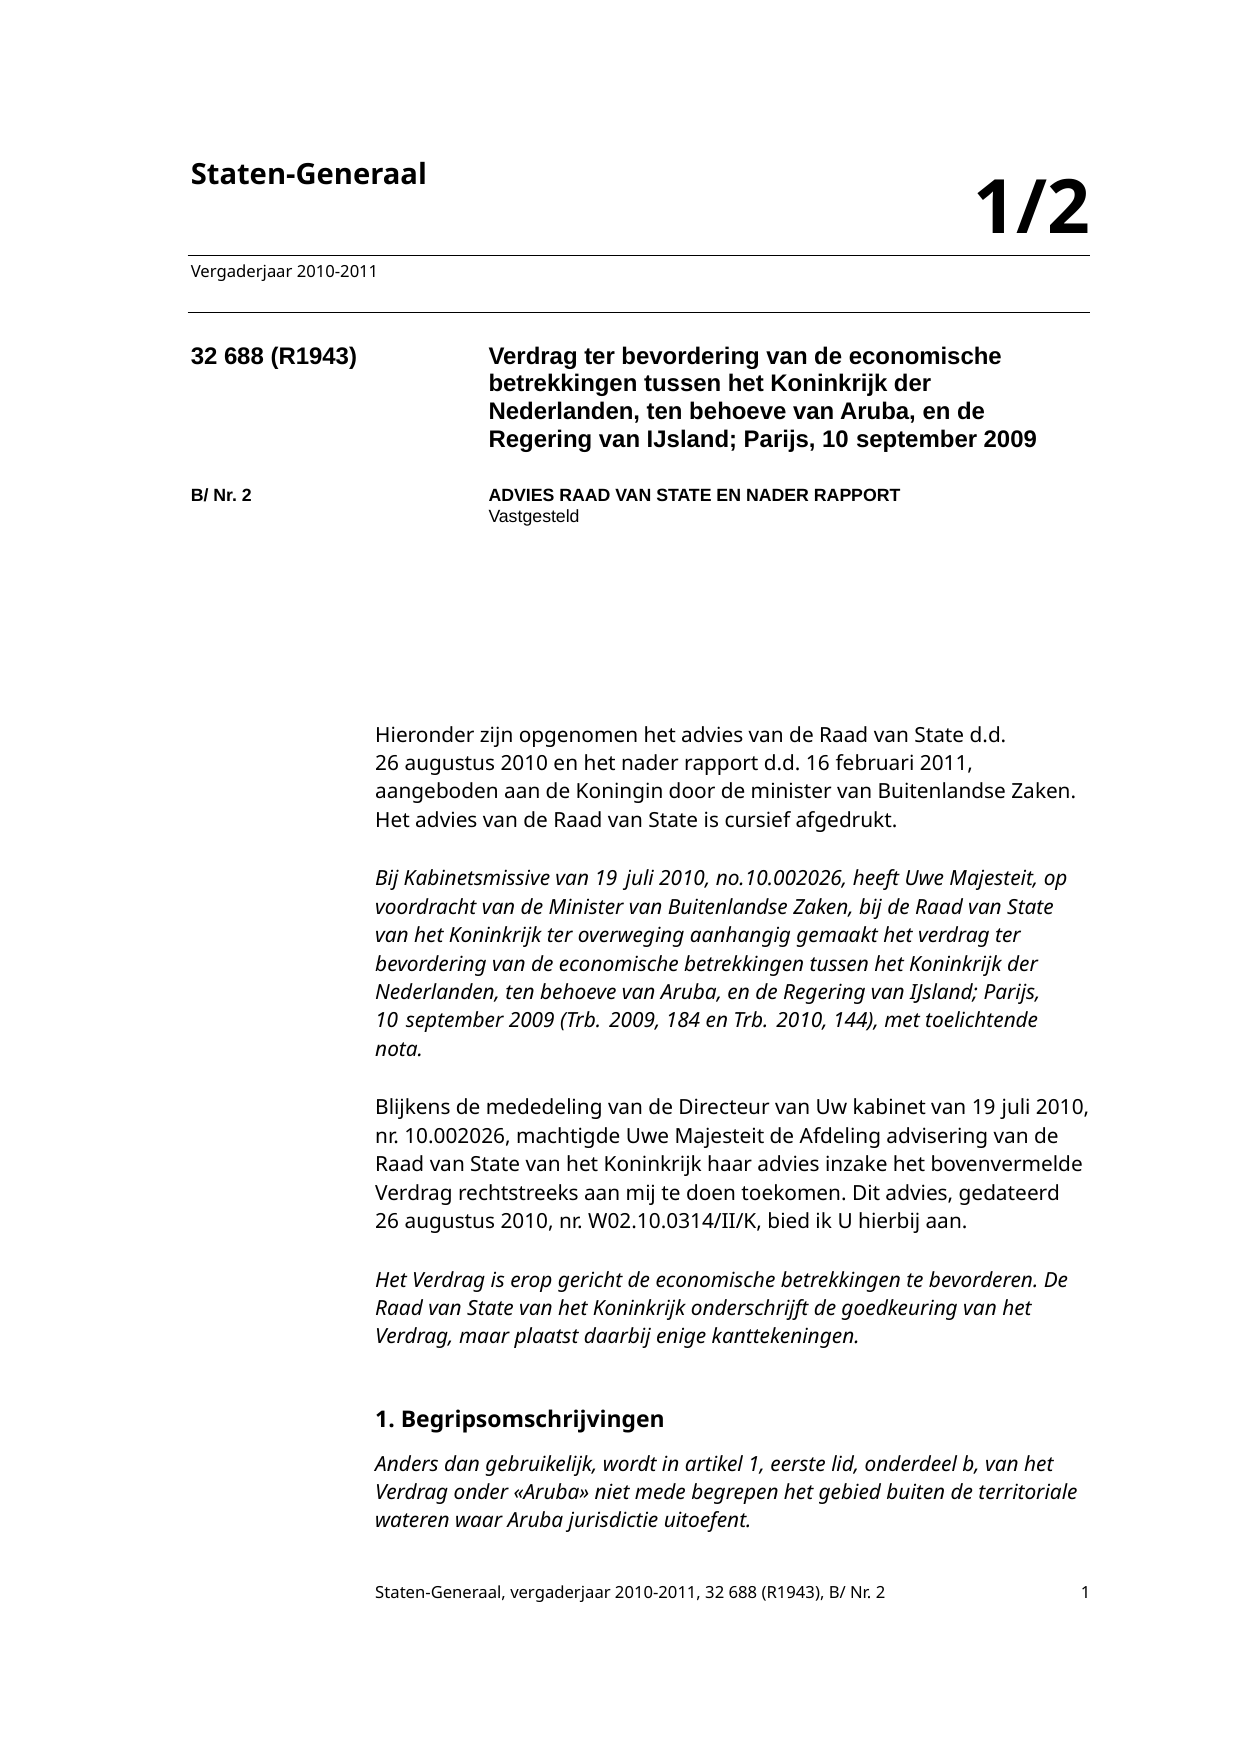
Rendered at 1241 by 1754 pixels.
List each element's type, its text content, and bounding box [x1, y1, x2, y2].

table_cell Verdrag ter bevordering van de economische betrekkingen tussen het Koninkrijk der Nederlanden, ten behoeve van Aruba, en de Regering van IJsland; Parijs, 10 september 2009 [485, 339, 1090, 482]
table_cell Vergaderjaar 2010-2011 [188, 256, 485, 312]
table_header 1/2 [910, 150, 1090, 255]
table_cell [188, 313, 485, 339]
text Hieronder zijn opgenomen het advies van de Raad van State d.d. 26 augustus 2010 en het nader rapport d.d. 16 februari 2011, aangeboden aan de Koningin door de minister van Buitenlandse Zaken. Het advies van de Raad van State is cursief afgedrukt. [375, 720, 1090, 833]
table_cell B/ Nr. 2 [188, 482, 485, 601]
text Blijkens de mededeling van de Directeur van Uw kabinet van 19 juli 2010, nr. 10.002026, machtigde Uwe Majesteit de Afdeling advisering van de Raad van State van het Koninkrijk haar advies inzake het bovenvermelde Verdrag rechtstreeks aan mij te doen toekomen. Dit advies, gedateerd 26 augustus 2010, nr. W02.10.0314/II/K, bied ik U hierbij aan. [375, 1092, 1090, 1235]
subtitle 1. Begripsomschrijvingen [375, 1402, 1090, 1434]
table_cell [485, 313, 1090, 339]
table_cell ADVIES RAAD VAN STATE EN NADER RAPPORT Vastgesteld [485, 482, 1090, 601]
text Het Verdrag is erop gericht de economische betrekkingen te bevorderen. De Raad van State van het Koninkrijk onderschrijft de goedkeuring van het Verdrag, maar plaatst daarbij enige kanttekeningen. [375, 1265, 1090, 1350]
table_cell [485, 256, 1090, 312]
table_cell 32 688 (R1943) [188, 339, 485, 482]
table_header Staten-Generaal [188, 150, 909, 255]
text Anders dan gebruikelijk, wordt in artikel 1, eerste lid, onderdeel b, van het Verdrag onder «Aruba» niet mede begrepen het gebied buiten de territoriale wateren waar Aruba jurisdictie uitoefent. [375, 1449, 1090, 1534]
text Bij Kabinetsmissive van 19 juli 2010, no.10.002026, heeft Uwe Majesteit, op voordracht van de Minister van Buitenlandse Zaken, bij de Raad van State van het Koninkrijk ter overweging aanhangig gemaakt het verdrag ter bevordering van de economische betrekkingen tussen het Koninkrijk der Nederlanden, ten behoeve van Aruba, en de Regering van IJsland; Parijs, 10 september 2009 (Trb. 2009, 184 en Trb. 2010, 144), met toelichtende nota. [375, 863, 1090, 1062]
